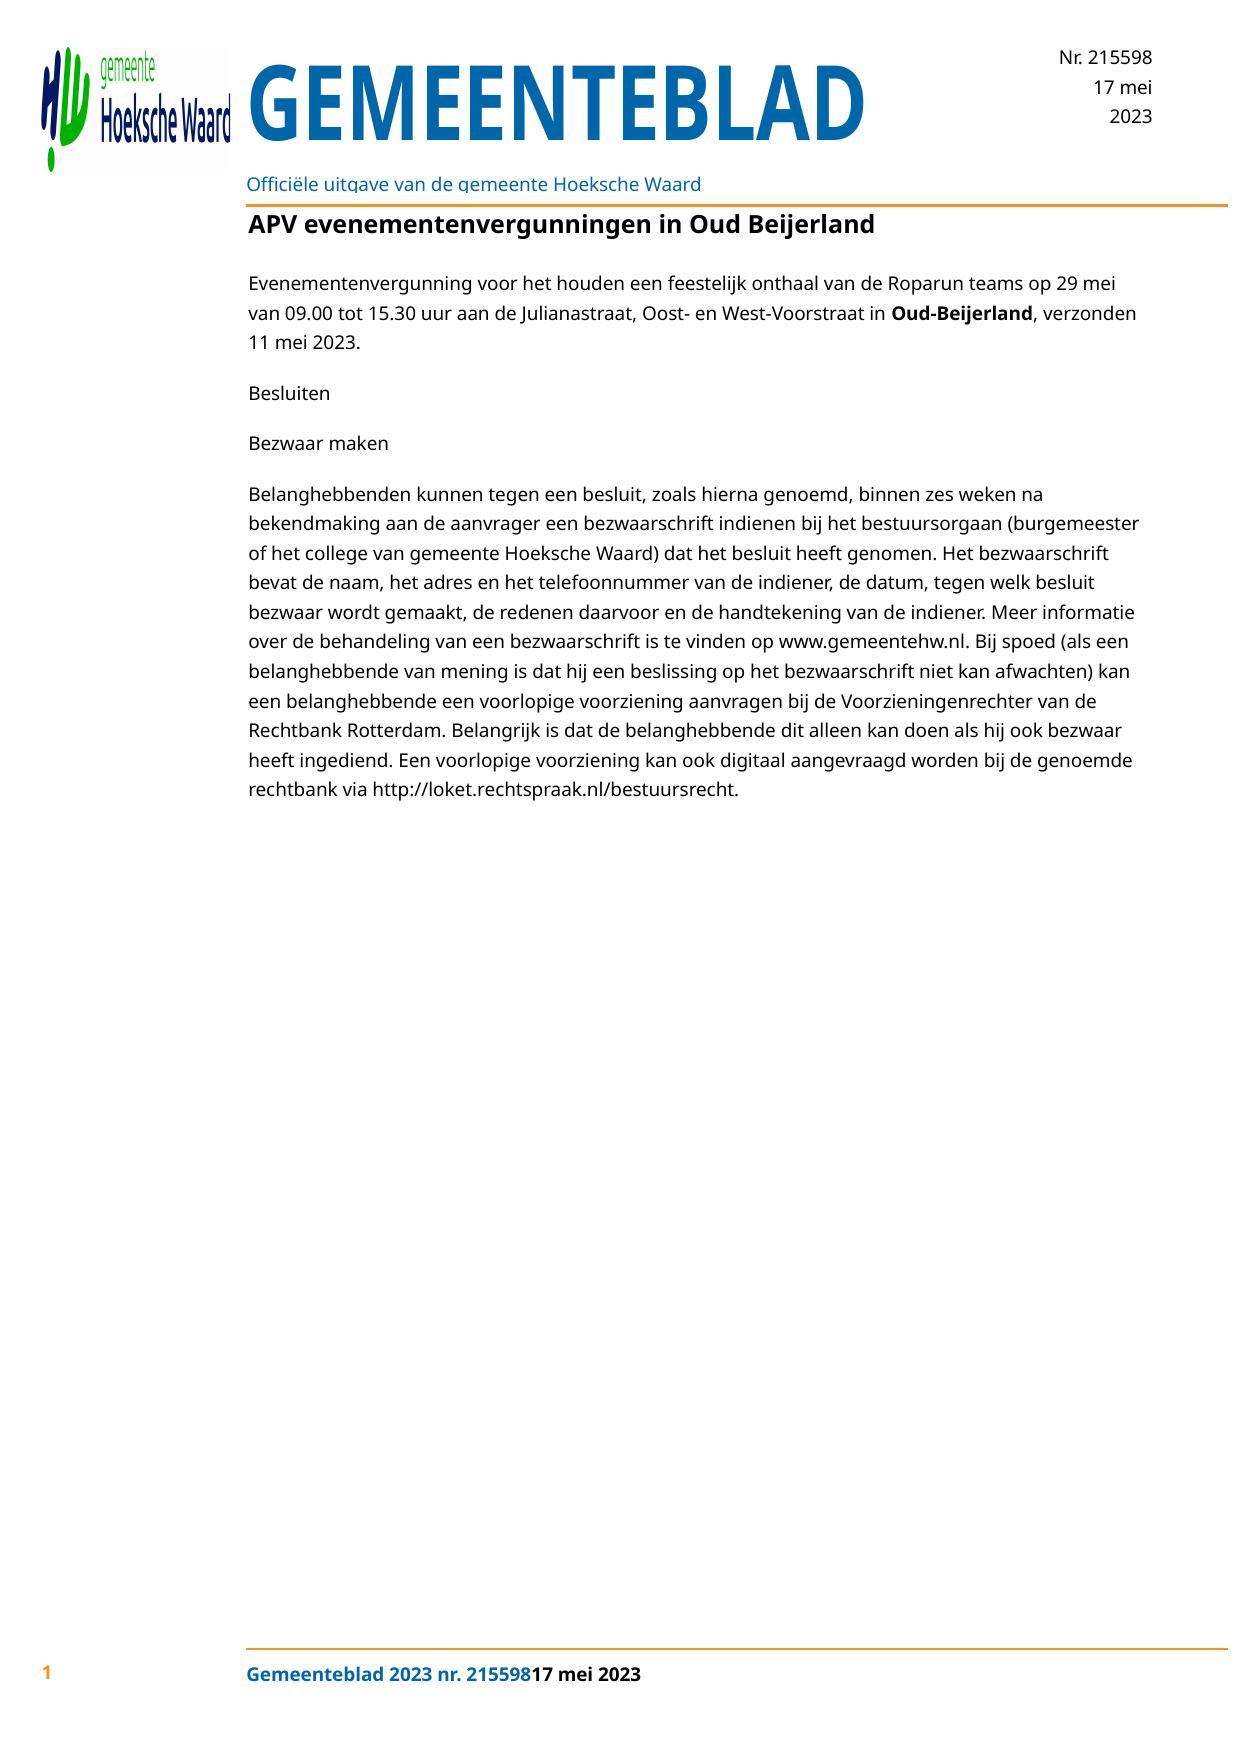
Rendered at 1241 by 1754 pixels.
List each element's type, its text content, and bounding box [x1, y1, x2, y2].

text Belanghebbenden kunnen tegen een besluit, zoals hierna genoemd, binnen zes weken na bekendmaking aan de aanvrager een bezwaarschrift indienen bij het bestuursorgaan (burgemeester of het college van gemeente Hoeksche Waard) dat het besluit heeft genomen. Het bezwaarschrift bevat de naam, het adres en het telefoonnummer van de indiener, de datum, tegen welk besluit bezwaar wordt gemaakt, de redenen daarvoor en de handtekening van de indiener. Meer informatie over de behandeling van een bezwaarschrift is te vinden op www.gemeentehw.nl. Bij spoed (als een belanghebbende van mening is dat hij een beslissing op het bezwaarschrift niet kan afwachten) kan een belanghebbende een voorlopige voorziening aanvragen bij de Voorzieningenrechter van de Rechtbank Rotterdam. Belangrijk is dat de belanghebbende dit alleen kan doen als hij ook bezwaar heeft ingediend. Een voorlopige voorziening kan ook digitaal aangevraagd worden bij de genoemde rechtbank via http://loket.rechtspraak.nl/bestuursrecht. [248, 481, 1152, 802]
picture [41, 47, 231, 172]
text APV evenementenvergunningen in Oud Beijerland [248, 207, 1152, 241]
text Evenementenvergunning voor het houden een feestelijk onthaal van de Roparun teams op 29 mei van 09.00 tot 15.30 uur aan de Julianastraat, Oost- en West-Voorstraat in Oud-Beijerland, verzonden 11 mei 2023. [248, 270, 1152, 355]
text Besluiten [248, 380, 1152, 406]
text Bezwaar maken [248, 430, 1152, 456]
